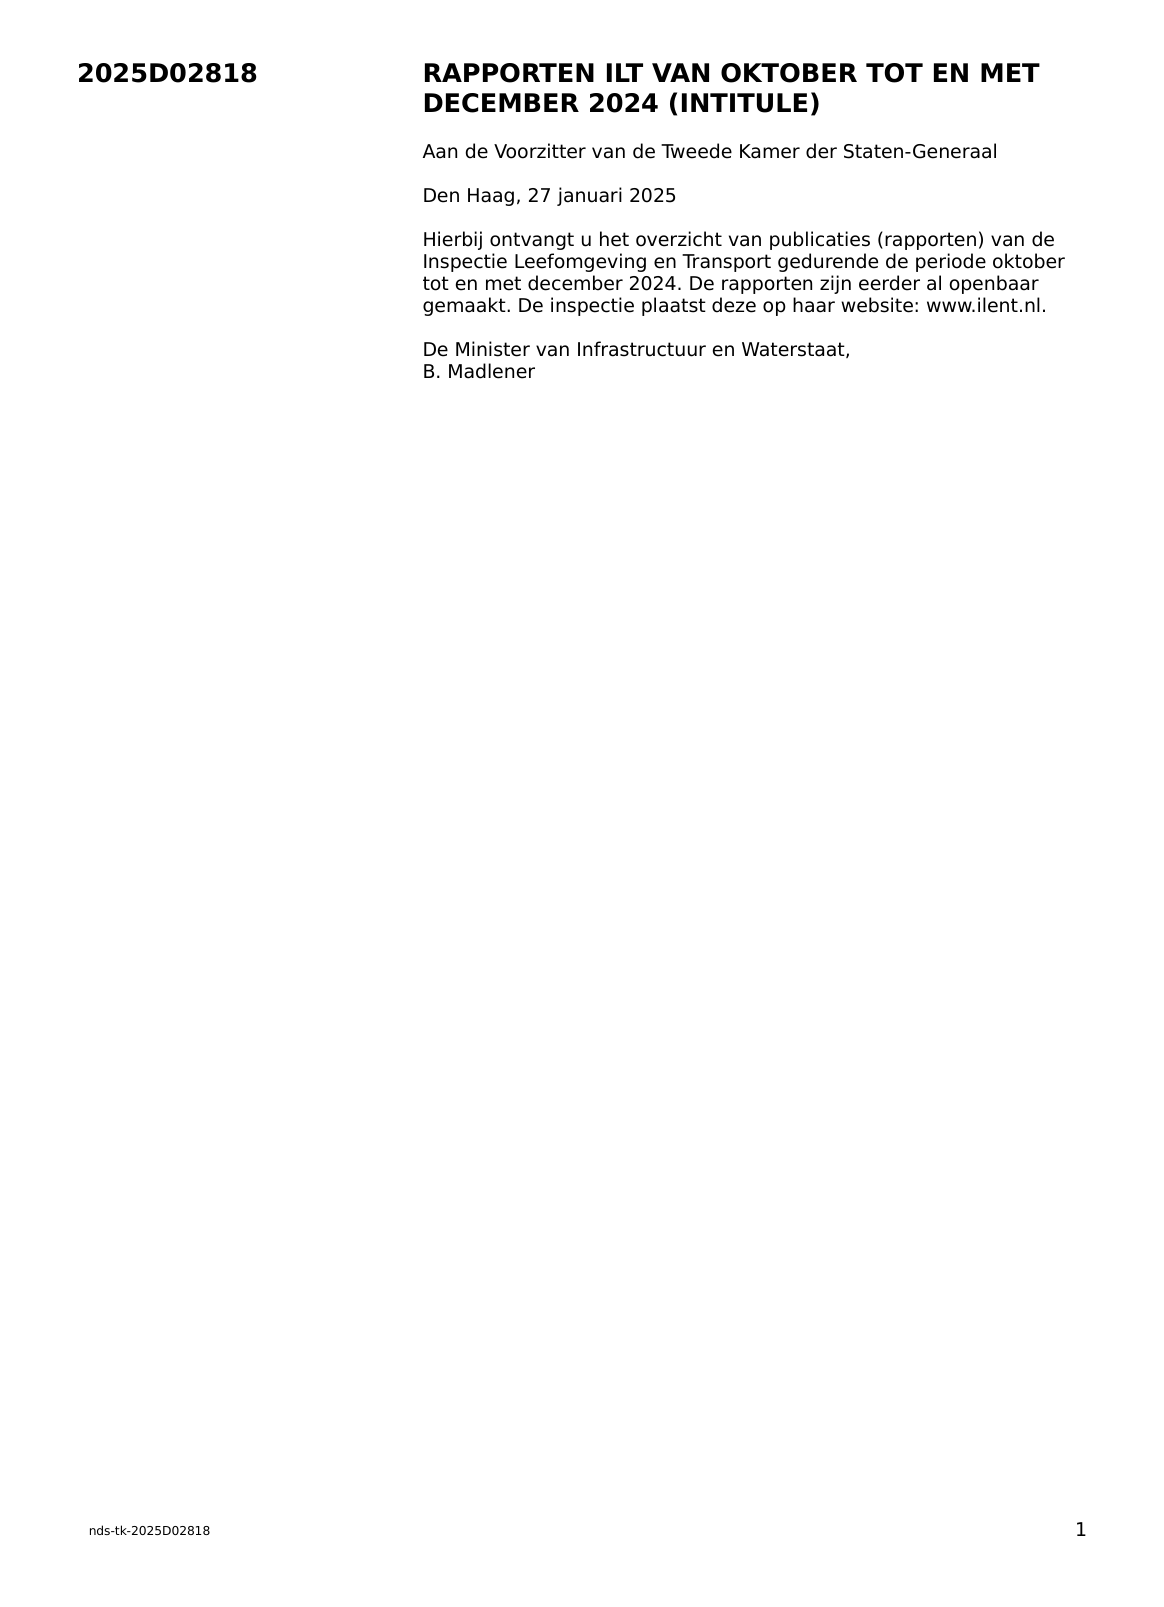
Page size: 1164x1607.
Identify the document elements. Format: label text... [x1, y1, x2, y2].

text Aan de Voorzitter van de Tweede Kamer der Staten-Generaal [422, 141, 1087, 163]
text 2025D02818 RAPPORTEN ILT VAN OKTOBER TOT EN MET DECEMBER 2024 (INTITULE) [77, 59, 1087, 118]
text Hierbij ontvangt u het overzicht van publicaties (rapporten) van de Inspectie Leefomgeving en Transport gedurende de periode oktober tot en met december 2024. De rapporten zijn eerder al openbaar gemaakt. De inspectie plaatst deze op haar website: www.ilent.nl. [422, 229, 1087, 317]
text De Minister van Infrastructuur en Waterstaat, [422, 339, 1087, 361]
text nds-tk-2025D02818 [88, 1524, 323, 1538]
text Den Haag, 27 januari 2025 [422, 185, 1087, 207]
text B. Madlener [422, 361, 1087, 383]
